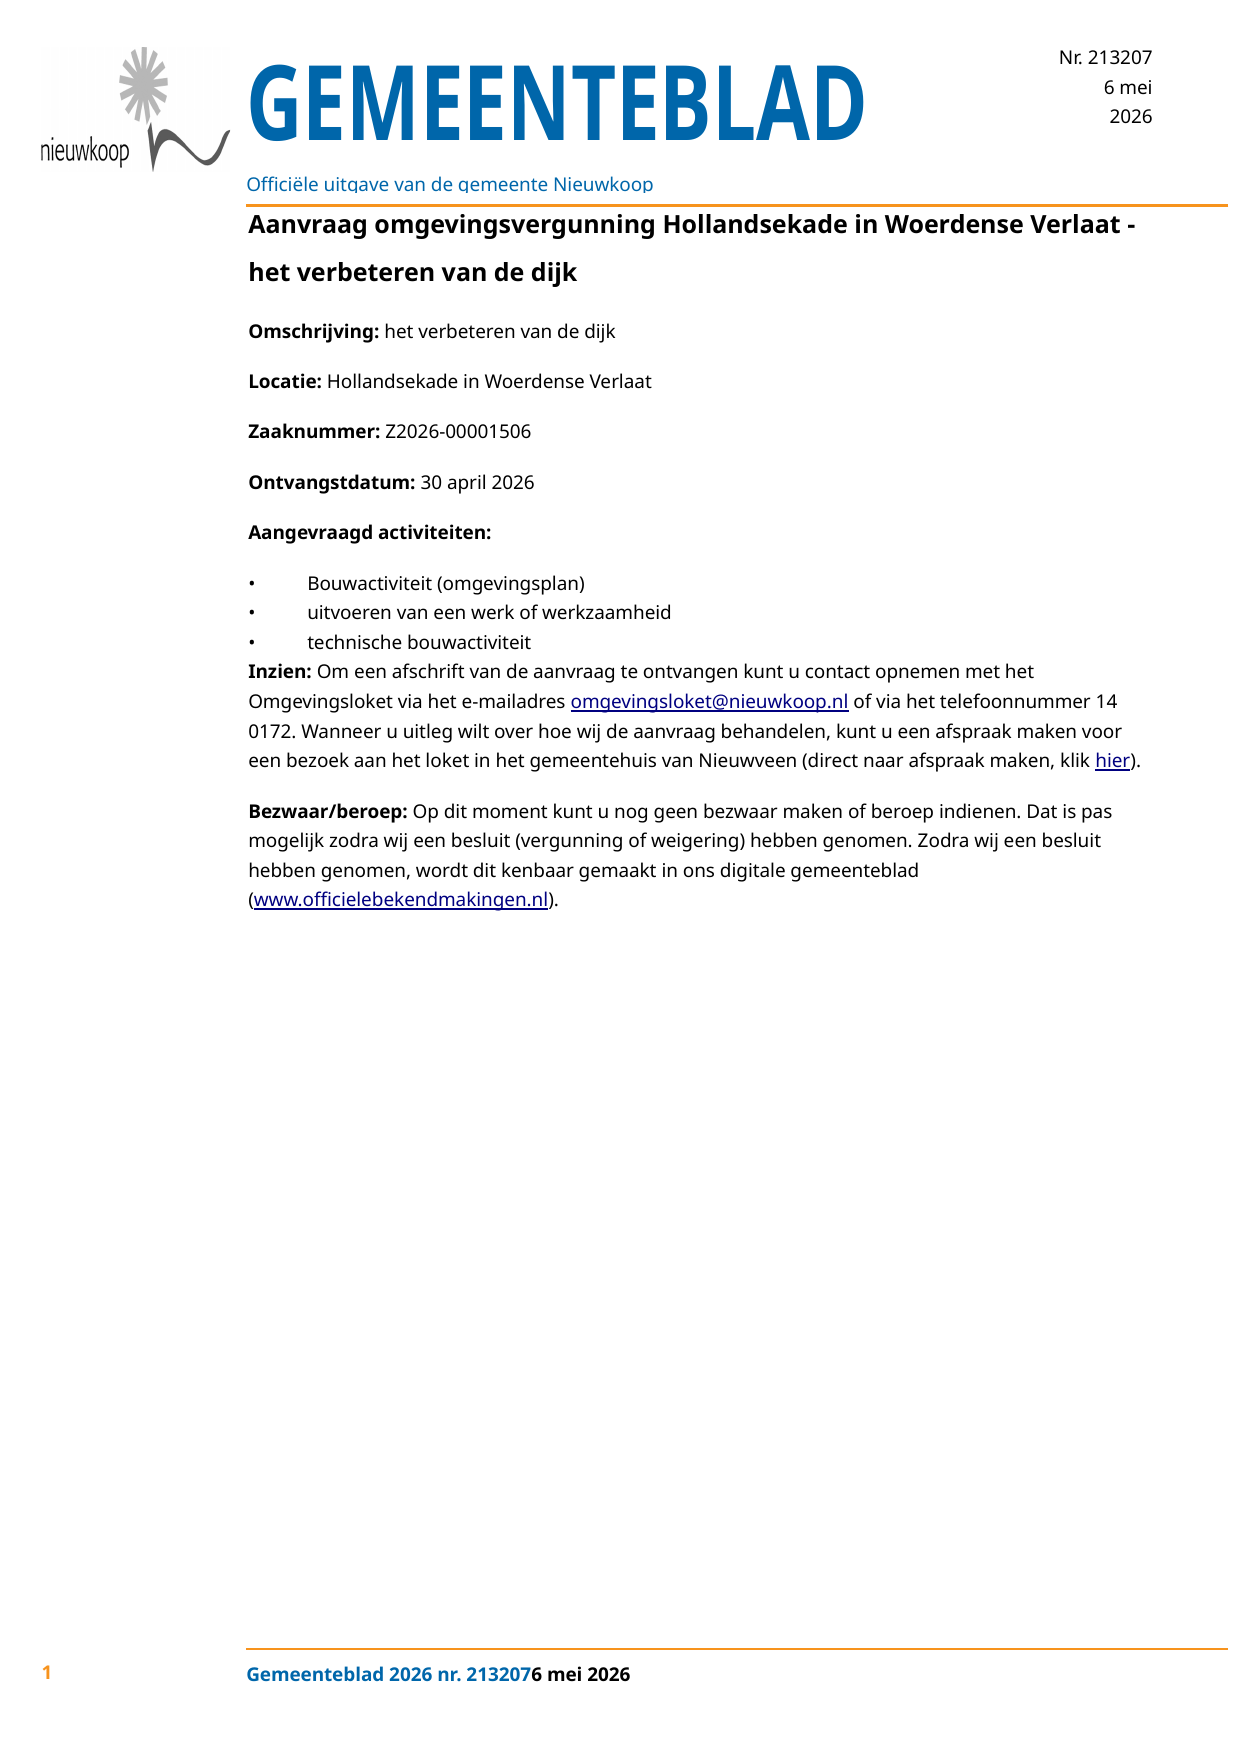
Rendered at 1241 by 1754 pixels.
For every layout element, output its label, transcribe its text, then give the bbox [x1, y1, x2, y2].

text Bezwaar/beroep: Op dit moment kunt u nog geen bezwaar maken of beroep indienen. Dat is pas mogelijk zodra wij een besluit (vergunning of weigering) hebben genomen. Zodra wij een besluit hebben genomen, wordt dit kenbaar gemaakt in ons digitale gemeenteblad (www.officielebekendmakingen.nl). [248, 798, 1152, 912]
text Aanvraag omgevingsvergunning Hollandsekade in Woerdense Verlaat - het verbeteren van de dijk [248, 207, 1152, 288]
list uitvoeren van een werk of werkzaamheid [248, 599, 1152, 625]
text Locatie: Hollandsekade in Woerdense Verlaat [248, 368, 1152, 394]
picture [41, 47, 231, 172]
text Omschrijving: het verbeteren van de dijk [248, 318, 1152, 344]
text Zaaknummer: Z2026-00001506 [248, 419, 1152, 444]
list Bouwactiviteit (omgevingsplan) [248, 570, 1152, 596]
text Ontvangstdatum: 30 april 2026 [248, 469, 1152, 495]
list technische bouwactiviteit [248, 629, 1152, 655]
text Inzien: Om een afschrift van de aanvraag te ontvangen kunt u contact opnemen met het Omgevingsloket via het e-mailadres omgevingsloket@nieuwkoop.nl of via het telefoonnummer 14 0172. Wanneer u uitleg wilt over hoe wij de aanvraag behandelen, kunt u een afspraak maken voor een bezoek aan het loket in het gemeentehuis van Nieuwveen (direct naar afspraak maken, klik hier). [248, 659, 1152, 773]
text Aangevraagd activiteiten: [248, 519, 1152, 545]
